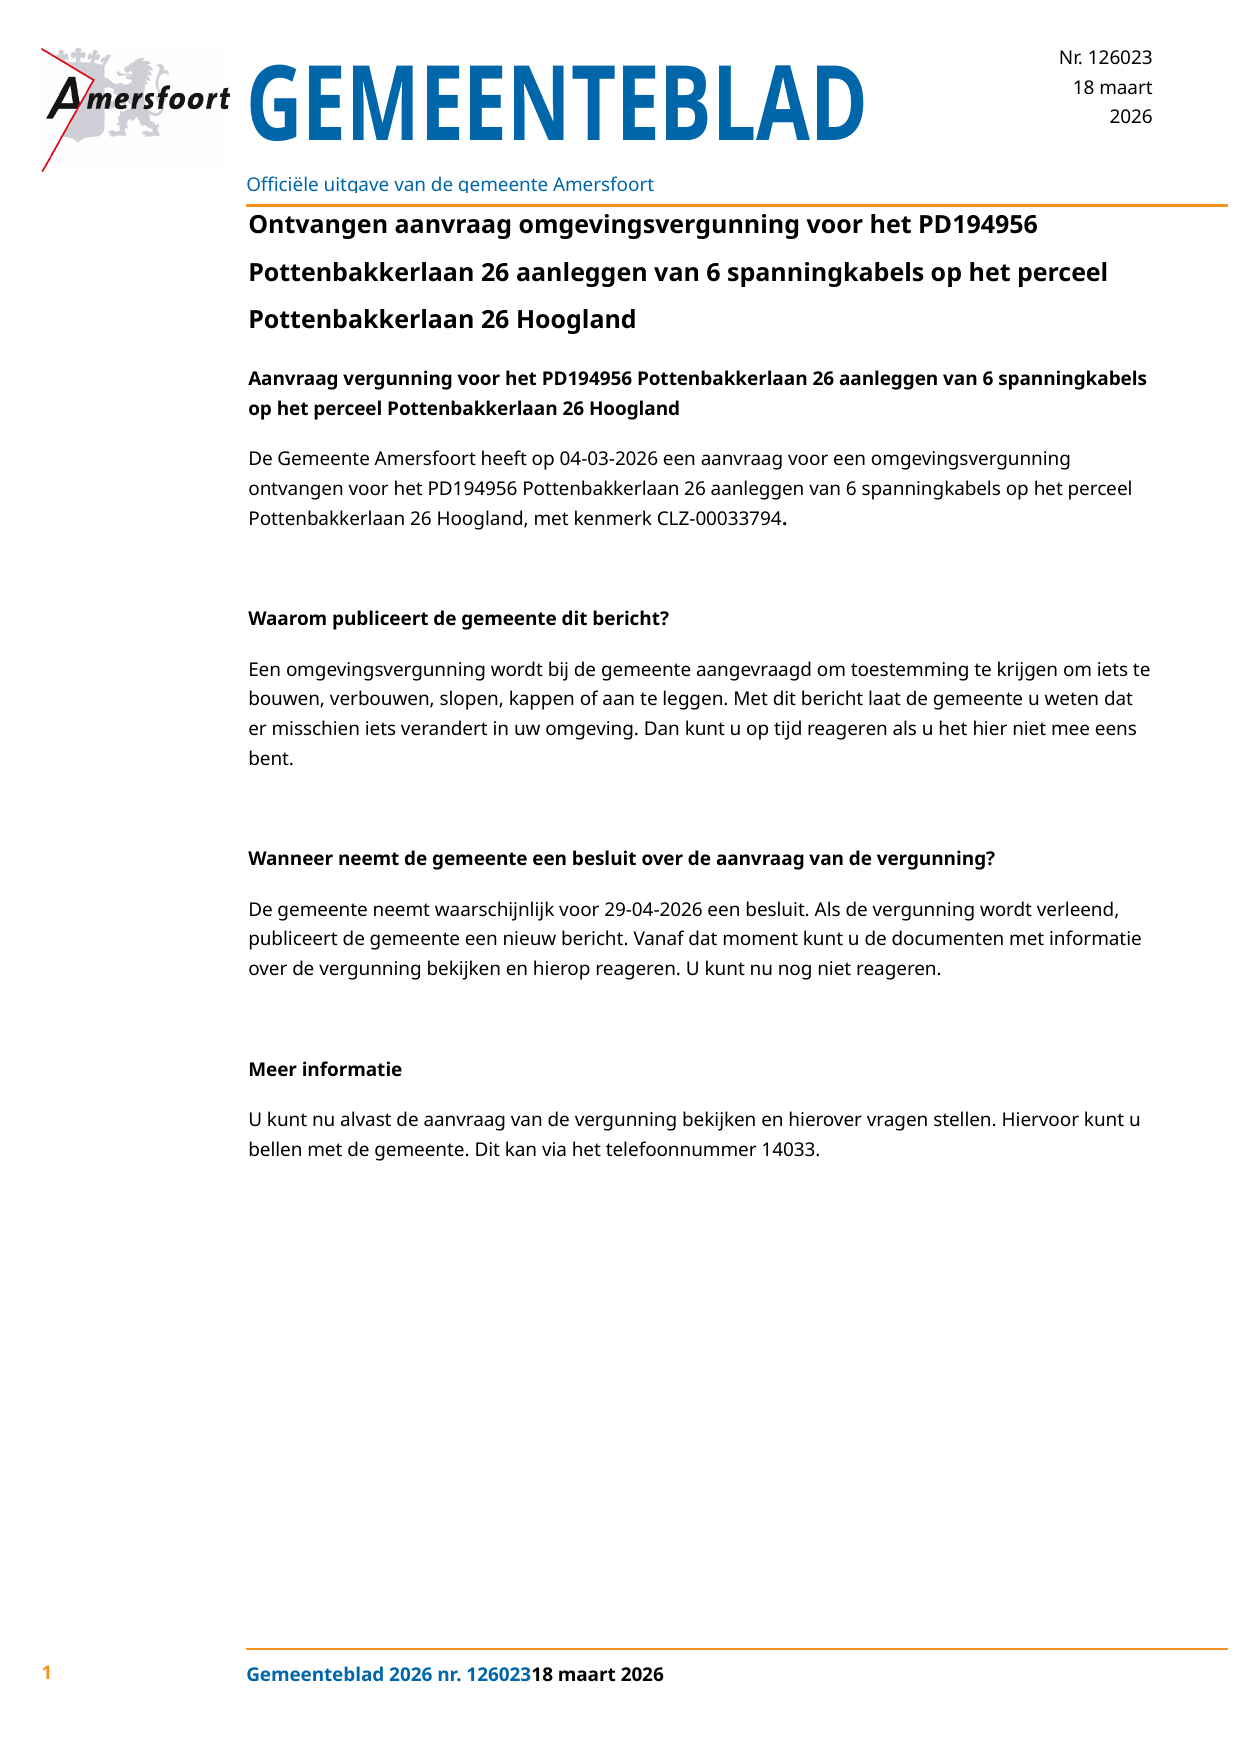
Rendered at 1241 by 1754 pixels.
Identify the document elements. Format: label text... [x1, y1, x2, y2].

text Aanvraag vergunning voor het PD194956 Pottenbakkerlaan 26 aanleggen van 6 spanningkabels op het perceel Pottenbakkerlaan 26 Hoogland [248, 366, 1152, 421]
text Een omgevingsvergunning wordt bij de gemeente aangevraagd om toestemming te krijgen om iets te bouwen, verbouwen, slopen, kappen of aan te leggen. Met dit bericht laat de gemeente u weten dat er misschien iets verandert in uw omgeving. Dan kunt u op tijd reageren als u het hier niet mee eens bent. [248, 656, 1152, 770]
text Wanneer neemt de gemeente een besluit over de aanvraag van de vergunning? [248, 846, 1152, 871]
text Meer informatie [248, 1056, 1152, 1082]
text De Gemeente Amersfoort heeft op 04-03-2026 een aanvraag voor een omgevingsvergunning ontvangen voor het PD194956 Pottenbakkerlaan 26 aanleggen van 6 spanningkabels op het perceel Pottenbakkerlaan 26 Hoogland, met kenmerk CLZ-00033794. [248, 446, 1152, 530]
text De gemeente neemt waarschijnlijk voor 29-04-2026 een besluit. Als de vergunning wordt verleend, publiceert de gemeente een nieuw bericht. Vanaf dat moment kunt u de documenten met informatie over de vergunning bekijken en hierop reageren. U kunt nu nog niet reageren. [248, 896, 1152, 981]
picture [41, 47, 231, 172]
text Waarom publiceert de gemeente dit bericht? [248, 606, 1152, 631]
text Ontvangen aanvraag omgevingsvergunning voor het PD194956 Pottenbakkerlaan 26 aanleggen van 6 spanningkabels op het perceel Pottenbakkerlaan 26 Hoogland [248, 207, 1152, 336]
text U kunt nu alvast de aanvraag van de vergunning bekijken en hierover vragen stellen. Hiervoor kunt u bellen met de gemeente. Dit kan via het telefoonnummer 14033. [248, 1106, 1152, 1162]
